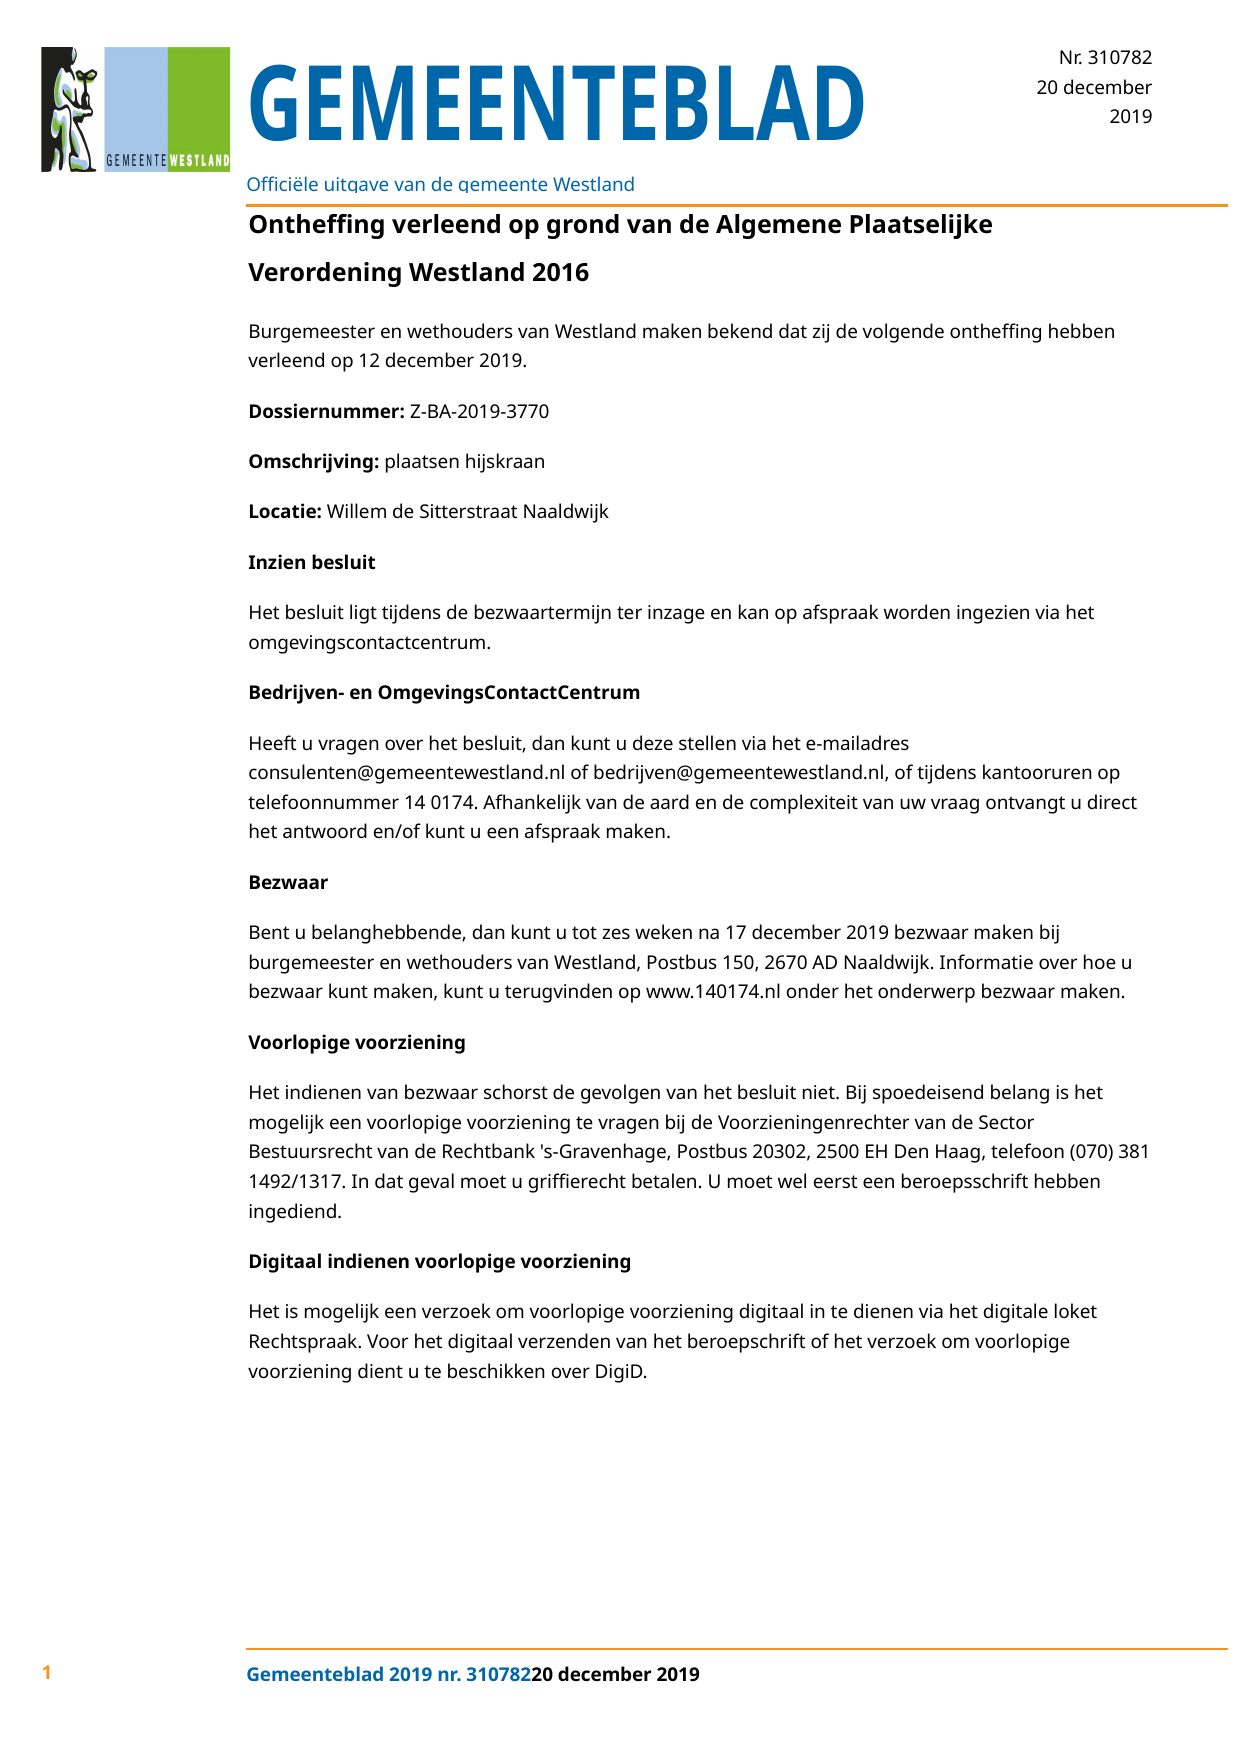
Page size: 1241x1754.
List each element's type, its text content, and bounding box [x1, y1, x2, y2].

text Voorlopige voorziening [248, 1029, 1152, 1055]
text Het is mogelijk een verzoek om voorlopige voorziening digitaal in te dienen via het digitale loket Rechtspraak. Voor het digitaal verzenden van het beroepschrift of het verzoek om voorlopige voorziening dient u te beschikken over DigiD. [248, 1299, 1152, 1384]
text Omschrijving: plaatsen hijskraan [248, 448, 1152, 474]
text Locatie: Willem de Sitterstraat Naaldwijk [248, 499, 1152, 524]
text Het indienen van bezwaar schorst de gevolgen van het besluit niet. Bij spoedeisend belang is het mogelijk een voorlopige voorziening te vragen bij de Voorzieningenrechter van de Sector Bestuursrecht van de Rechtbank 's-Gravenhage, Postbus 20302, 2500 EH Den Haag, telefoon (070) 381 1492/1317. In dat geval moet u griffierecht betalen. U moet wel eerst een beroepsschrift hebben ingediend. [248, 1079, 1152, 1224]
text Bezwaar [248, 869, 1152, 895]
text Het besluit ligt tijdens de bezwaartermijn ter inzage en kan op afspraak worden ingezien via het omgevingscontactcentrum. [248, 599, 1152, 655]
picture [41, 47, 231, 172]
text Digitaal indienen voorlopige voorziening [248, 1248, 1152, 1274]
text Ontheffing verleend op grond van de Algemene Plaatselijke Verordening Westland 2016 [248, 207, 1152, 288]
text Dossiernummer: Z-BA-2019-3770 [248, 398, 1152, 424]
text Bedrijven- en OmgevingsContactCentrum [248, 679, 1152, 705]
text Inzien besluit [248, 549, 1152, 575]
text Bent u belanghebbende, dan kunt u tot zes weken na 17 december 2019 bezwaar maken bij burgemeester en wethouders van Westland, Postbus 150, 2670 AD Naaldwijk. Informatie over hoe u bezwaar kunt maken, kunt u terugvinden op www.140174.nl onder het onderwerp bezwaar maken. [248, 919, 1152, 1004]
text Burgemeester en wethouders van Westland maken bekend dat zij de volgende ontheffing hebben verleend op 12 december 2019. [248, 318, 1152, 373]
text Heeft u vragen over het besluit, dan kunt u deze stellen via het e-mailadres consulenten@gemeentewestland.nl of bedrijven@gemeentewestland.nl, of tijdens kantooruren op telefoonnummer 14 0174. Afhankelijk van de aard en de complexiteit van uw vraag ontvangt u direct het antwoord en/of kunt u een afspraak maken. [248, 730, 1152, 844]
